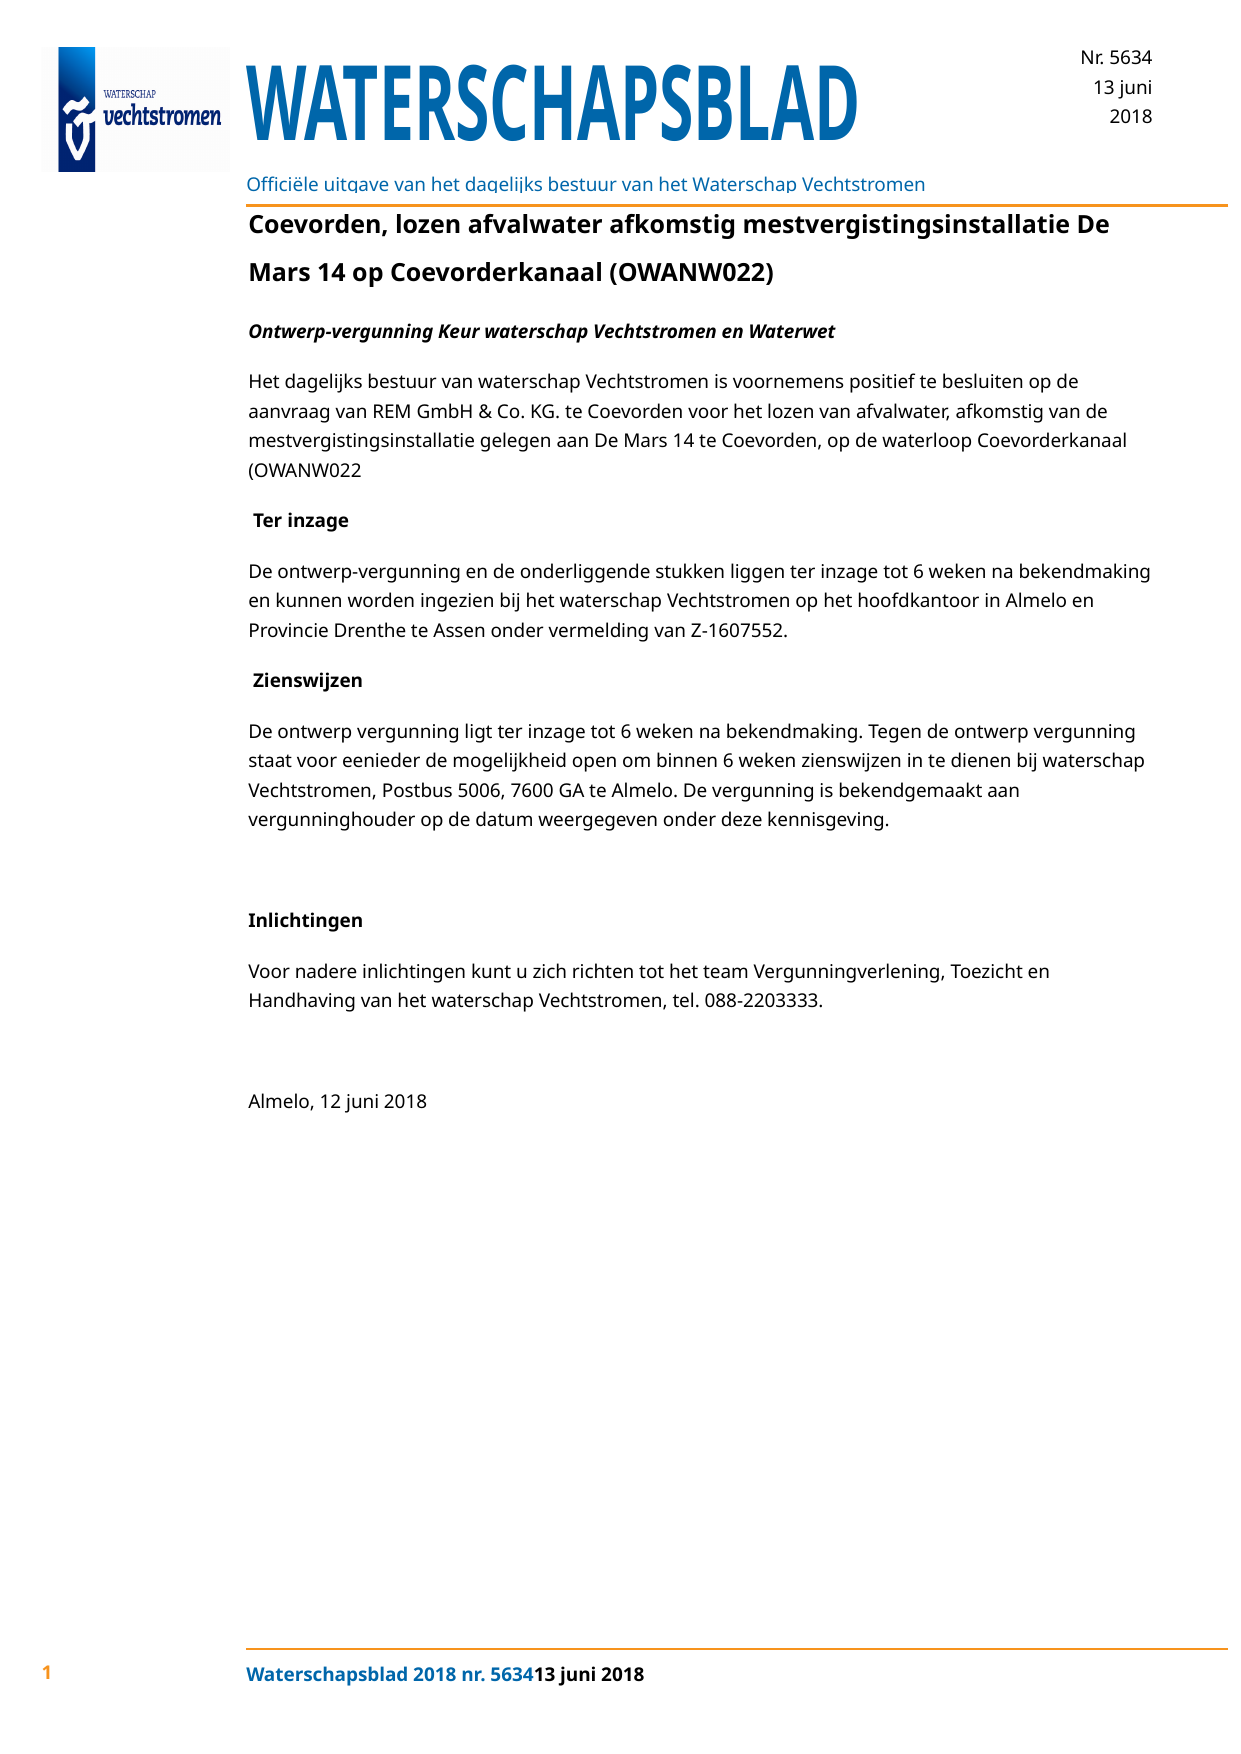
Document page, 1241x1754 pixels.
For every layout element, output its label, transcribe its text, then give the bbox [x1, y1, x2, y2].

text Inlichtingen [248, 907, 1152, 933]
text Coevorden, lozen afvalwater afkomstig mestvergistingsinstallatie De Mars 14 op Coevorderkanaal (OWANW022) [248, 207, 1152, 288]
text Almelo, 12 juni 2018 [248, 1088, 1152, 1114]
text Zienswijzen [248, 667, 1152, 693]
picture [41, 47, 231, 172]
text De ontwerp vergunning ligt ter inzage tot 6 weken na bekendmaking. Tegen de ontwerp vergunning staat voor eenieder de mogelijkheid open om binnen 6 weken zienswijzen in te dienen bij waterschap Vechtstromen, Postbus 5006, 7600 GA te Almelo. De vergunning is bekendgemaakt aan vergunninghouder op de datum weergegeven onder deze kennisgeving. [248, 718, 1152, 832]
text Voor nadere inlichtingen kunt u zich richten tot het team Vergunningverlening, Toezicht en Handhaving van het waterschap Vechtstromen, tel. 088-2203333. [248, 958, 1152, 1013]
text De ontwerp-vergunning en de onderliggende stukken liggen ter inzage tot 6 weken na bekendmaking en kunnen worden ingezien bij het waterschap Vechtstromen op het hoofdkantoor in Almelo en Provincie Drenthe te Assen onder vermelding van Z-1607552. [248, 558, 1152, 643]
text Ontwerp-vergunning Keur waterschap Vechtstromen en Waterwet [248, 318, 1152, 344]
text Het dagelijks bestuur van waterschap Vechtstromen is voornemens positief te besluiten op de aanvraag van REM GmbH & Co. KG. te Coevorden voor het lozen van afvalwater, afkomstig van de mestvergistingsinstallatie gelegen aan De Mars 14 te Coevorden, op de waterloop Coevorderkanaal (OWANW022 [248, 368, 1152, 483]
text Ter inzage [248, 507, 1152, 533]
